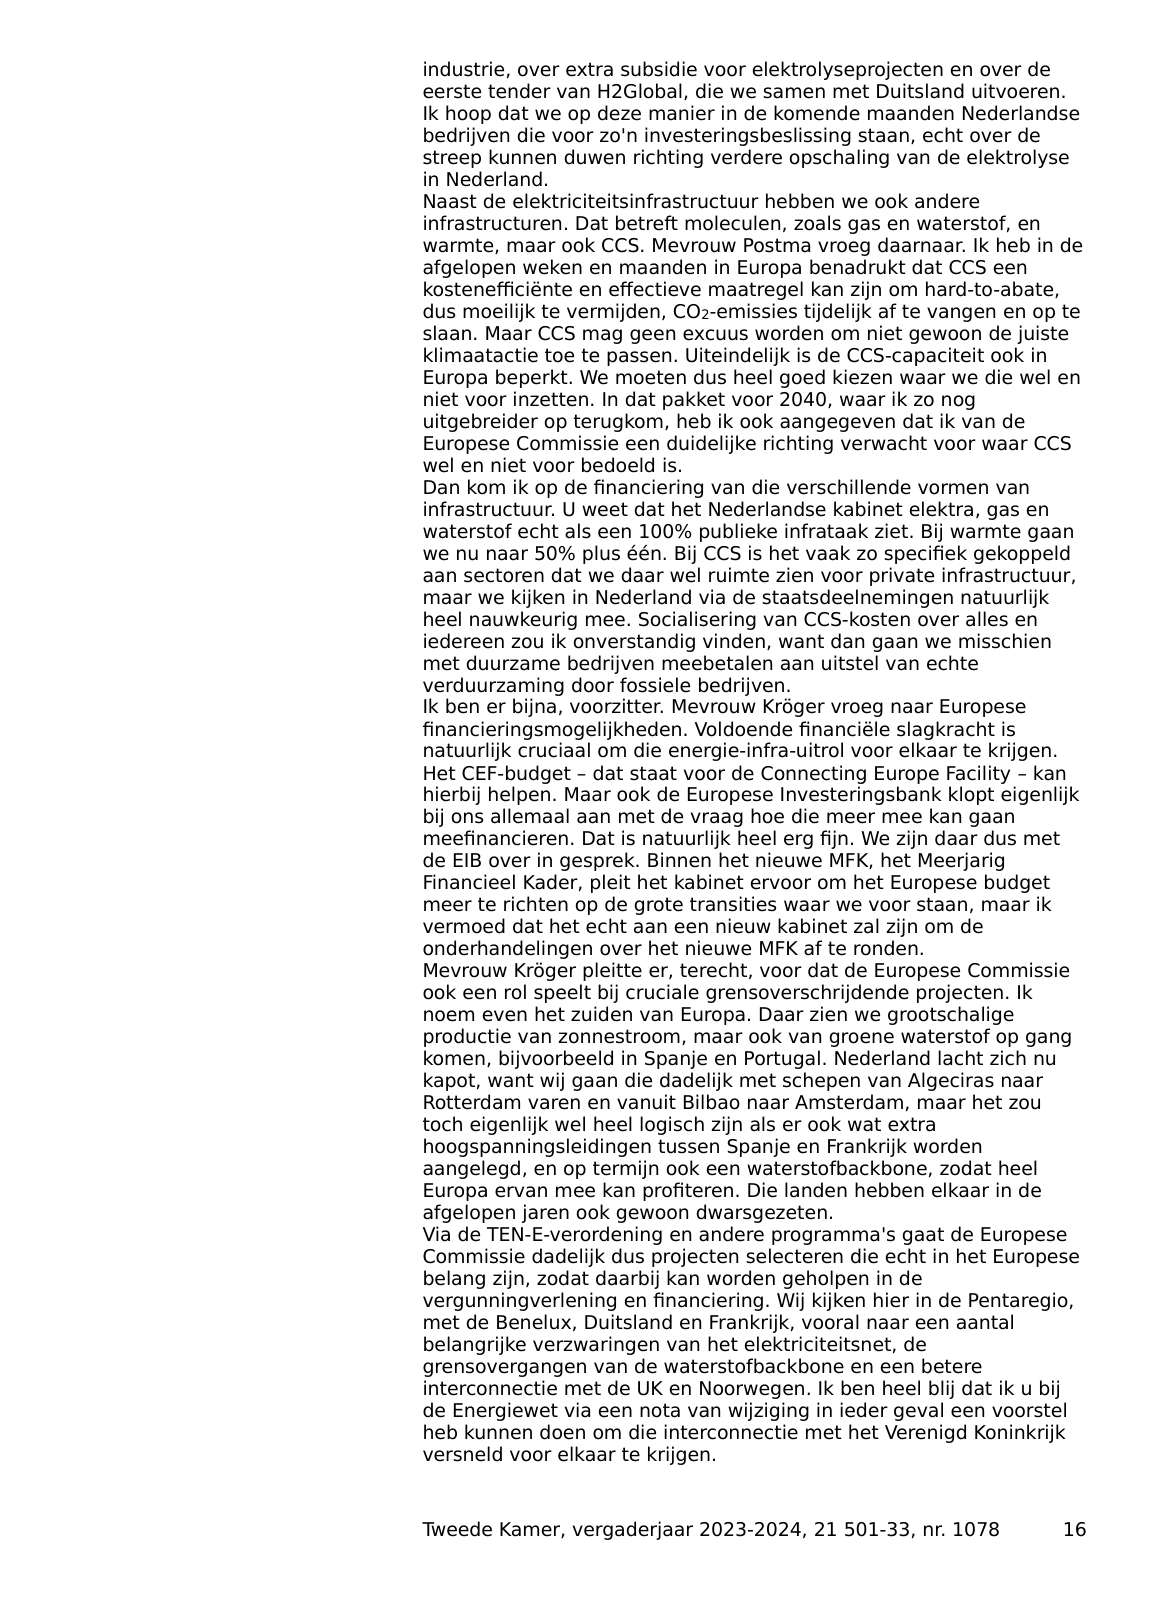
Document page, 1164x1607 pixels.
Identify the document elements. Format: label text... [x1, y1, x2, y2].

text Mevrouw Kröger pleitte er, terecht, voor dat de Europese Commissie ook een rol speelt bij cruciale grensoverschrijdende projecten. Ik noem even het zuiden van Europa. Daar zien we grootschalige productie van zonnestroom, maar ook van groene waterstof op gang komen, bijvoorbeeld in Spanje en Portugal. Nederland lacht zich nu kapot, want wij gaan die dadelijk met schepen van Algeciras naar Rotterdam varen en vanuit Bilbao naar Amsterdam, maar het zou toch eigenlijk wel heel logisch zijn als er ook wat extra hoogspanningsleidingen tussen Spanje en Frankrijk worden aangelegd, en op termijn ook een waterstofbackbone, zodat heel Europa ervan mee kan profiteren. Die landen hebben elkaar in de afgelopen jaren ook gewoon dwarsgezeten. [422, 960, 1087, 1224]
text Dan kom ik op de financiering van die verschillende vormen van infrastructuur. U weet dat het Nederlandse kabinet elektra, gas en waterstof echt als een 100% publieke infrataak ziet. Bij warmte gaan we nu naar 50% plus één. Bij CCS is het vaak zo specifiek gekoppeld aan sectoren dat we daar wel ruimte zien voor private infrastructuur, maar we kijken in Nederland via de staatsdeelnemingen natuurlijk heel nauwkeurig mee. Socialisering van CCS-kosten over alles en iedereen zou ik onverstandig vinden, want dan gaan we misschien met duurzame bedrijven meebetalen aan uitstel van echte verduurzaming door fossiele bedrijven. [422, 477, 1087, 696]
text industrie, over extra subsidie voor elektrolyseprojecten en over de eerste tender van H2Global, die we samen met Duitsland uitvoeren. Ik hoop dat we op deze manier in de komende maanden Nederlandse bedrijven die voor zo'n investeringsbeslissing staan, echt over de streep kunnen duwen richting verdere opschaling van de elektrolyse in Nederland. [422, 59, 1087, 191]
text Ik ben er bijna, voorzitter. Mevrouw Kröger vroeg naar Europese financieringsmogelijkheden. Voldoende financiële slagkracht is natuurlijk cruciaal om die energie-infra-uitrol voor elkaar te krijgen. Het CEF-budget – dat staat voor de Connecting Europe Facility – kan hierbij helpen. Maar ook de Europese Investeringsbank klopt eigenlijk bij ons allemaal aan met de vraag hoe die meer mee kan gaan meefinancieren. Dat is natuurlijk heel erg fijn. We zijn daar dus met de EIB over in gesprek. Binnen het nieuwe MFK, het Meerjarig Financieel Kader, pleit het kabinet ervoor om het Europese budget meer te richten op de grote transities waar we voor staan, maar ik vermoed dat het echt aan een nieuw kabinet zal zijn om de onderhandelingen over het nieuwe MFK af te ronden. [422, 696, 1087, 960]
text Naast de elektriciteitsinfrastructuur hebben we ook andere infrastructuren. Dat betreft moleculen, zoals gas en waterstof, en warmte, maar ook CCS. Mevrouw Postma vroeg daarnaar. Ik heb in de afgelopen weken en maanden in Europa benadrukt dat CCS een kostenefficiënte en effectieve maatregel kan zijn om hard-to-abate, dus moeilijk te vermijden, CO2-emissies tijdelijk af te vangen en op te slaan. Maar CCS mag geen excuus worden om niet gewoon de juiste klimaatactie toe te passen. Uiteindelijk is de CCS-capaciteit ook in Europa beperkt. We moeten dus heel goed kiezen waar we die wel en niet voor inzetten. In dat pakket voor 2040, waar ik zo nog uitgebreider op terugkom, heb ik ook aangegeven dat ik van de Europese Commissie een duidelijke richting verwacht voor waar CCS wel en niet voor bedoeld is. [422, 191, 1087, 477]
text Via de TEN-E-verordening en andere programma's gaat de Europese Commissie dadelijk dus projecten selecteren die echt in het Europese belang zijn, zodat daarbij kan worden geholpen in de vergunningverlening en financiering. Wij kijken hier in de Pentaregio, met de Benelux, Duitsland en Frankrijk, vooral naar een aantal belangrijke verzwaringen van het elektriciteitsnet, de grensovergangen van de waterstofbackbone en een betere interconnectie met de UK en Noorwegen. Ik ben heel blij dat ik u bij de Energiewet via een nota van wijziging in ieder geval een voorstel heb kunnen doen om die interconnectie met het Verenigd Koninkrijk versneld voor elkaar te krijgen. [422, 1224, 1087, 1466]
